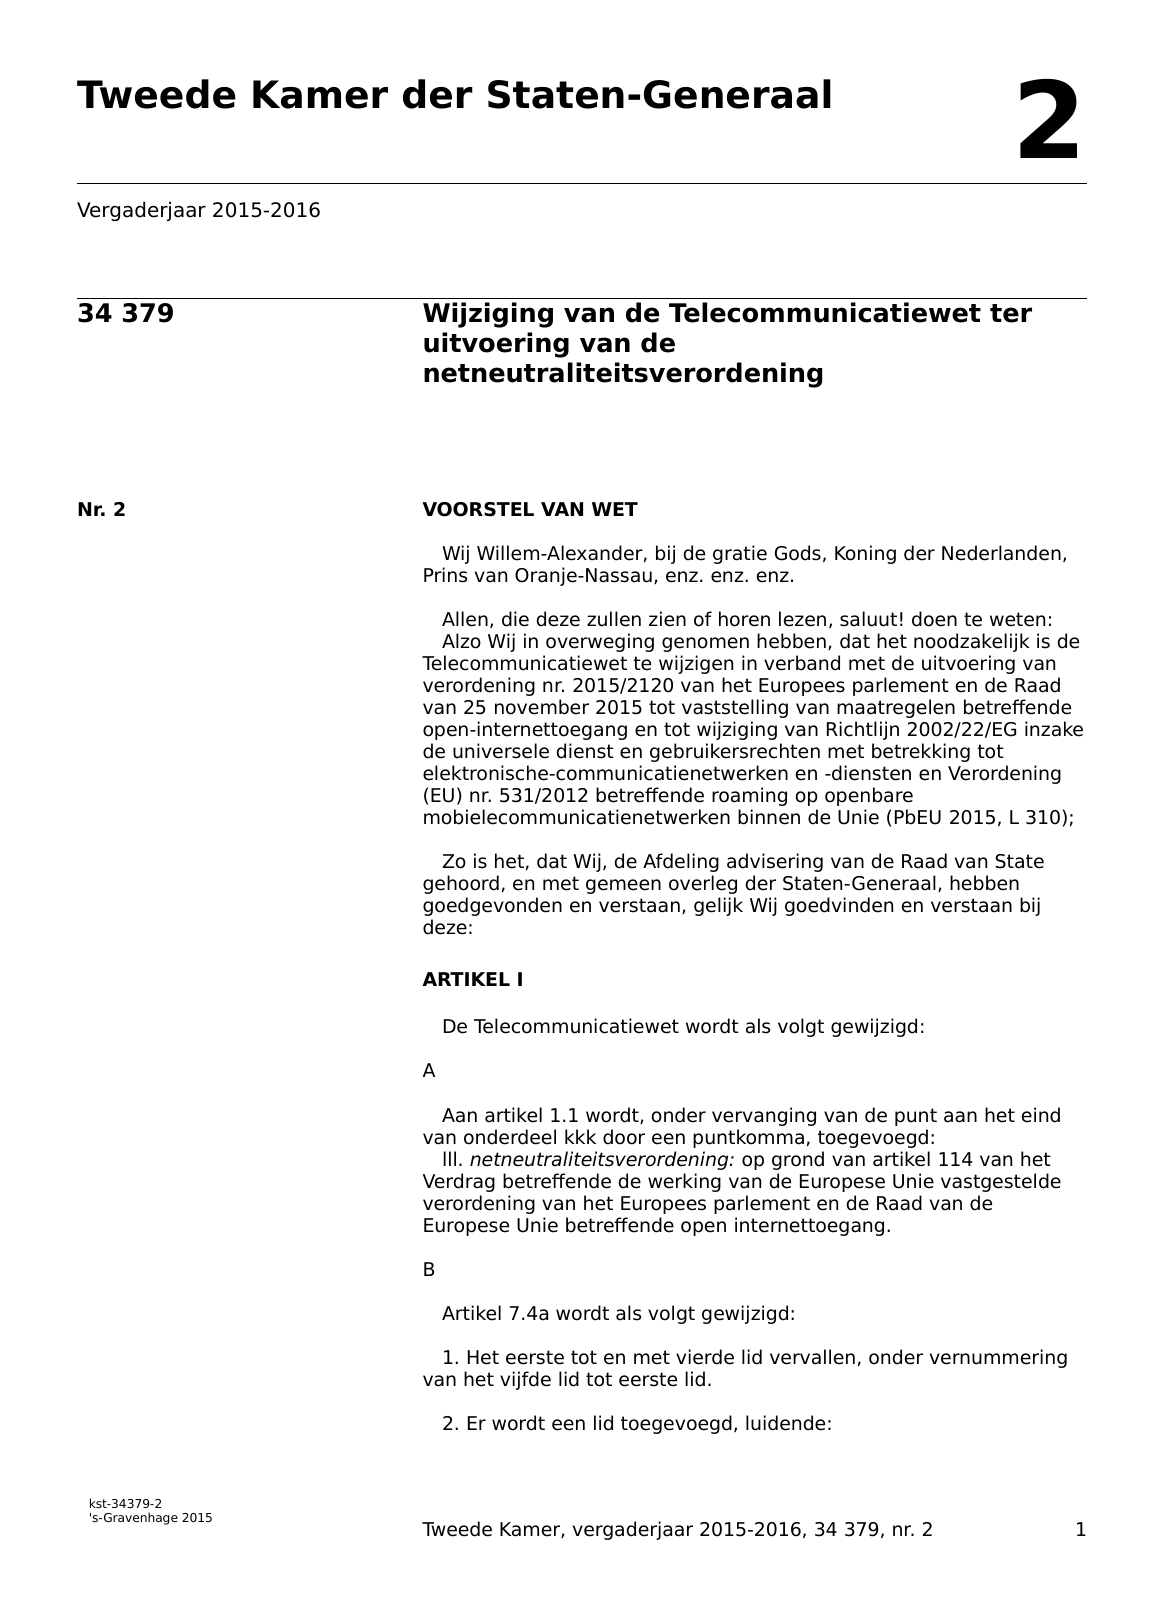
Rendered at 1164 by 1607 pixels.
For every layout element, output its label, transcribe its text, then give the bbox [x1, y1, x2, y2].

table_header 2 [886, 59, 1087, 183]
text Alzo Wij in overweging genomen hebben, dat het noodzakelijk is de Telecommunicatiewet te wijzigen in verband met de uitvoering van verordening nr. 2015/2120 van het Europees parlement en de Raad van 25 november 2015 tot vaststelling van maatregelen betreffende open-internettoegang en tot wijziging van Richtlijn 2002/22/EG inzake de universele dienst en gebruikersrechten met betrekking tot elektronische-communicatienetwerken en -diensten en Verordening (EU) nr. 531/2012 betreffende roaming op openbare mobielecommunicatienetwerken binnen de Unie (PbEU 2015, L 310); [422, 631, 1087, 829]
text B [422, 1259, 1087, 1281]
text kst-34379-2 [88, 1497, 323, 1511]
text Wij Willem-Alexander, bij de gratie Gods, Koning der Nederlanden, Prins van Oranje-Nassau, enz. enz. enz. [422, 543, 1087, 587]
text Allen, die deze zullen zien of horen lezen, saluut! doen te weten: [422, 609, 1087, 631]
text 's-Gravenhage 2015 [88, 1511, 323, 1525]
text Zo is het, dat Wij, de Afdeling advisering van de Raad van State gehoord, en met gemeen overleg der Staten-Generaal, hebben goedgevonden en verstaan, gelijk Wij goedvinden en verstaan bij deze: [422, 851, 1087, 939]
text lll. netneutraliteitsverordening: op grond van artikel 114 van het Verdrag betreffende de werking van de Europese Unie vastgestelde verordening van het Europees parlement en de Raad van de Europese Unie betreffende open internettoegang. [422, 1148, 1087, 1236]
text Artikel 7.4a wordt als volgt gewijzigd: [422, 1303, 1087, 1325]
subtitle ARTIKEL I [422, 969, 1087, 991]
text De Telecommunicatiewet wordt als volgt gewijzigd: [422, 1016, 1087, 1038]
text 1. Het eerste tot en met vierde lid vervallen, onder vernummering van het vijfde lid tot eerste lid. [422, 1347, 1087, 1391]
table_cell Vergaderjaar 2015-2016 [77, 184, 1087, 298]
text A [422, 1060, 1087, 1082]
subtitle 34 379 Wijziging van de Telecommunicatiewet ter uitvoering van de netneutraliteitsverordening [77, 299, 1087, 388]
table_header Tweede Kamer der Staten-Generaal [77, 59, 886, 183]
text 2. Er wordt een lid toegevoegd, luidende: [422, 1413, 1087, 1435]
text Aan artikel 1.1 wordt, onder vervanging van de punt aan het eind van onderdeel kkk door een puntkomma, toegevoegd: [422, 1104, 1087, 1148]
subtitle Nr. 2 VOORSTEL VAN WET [77, 499, 1087, 521]
